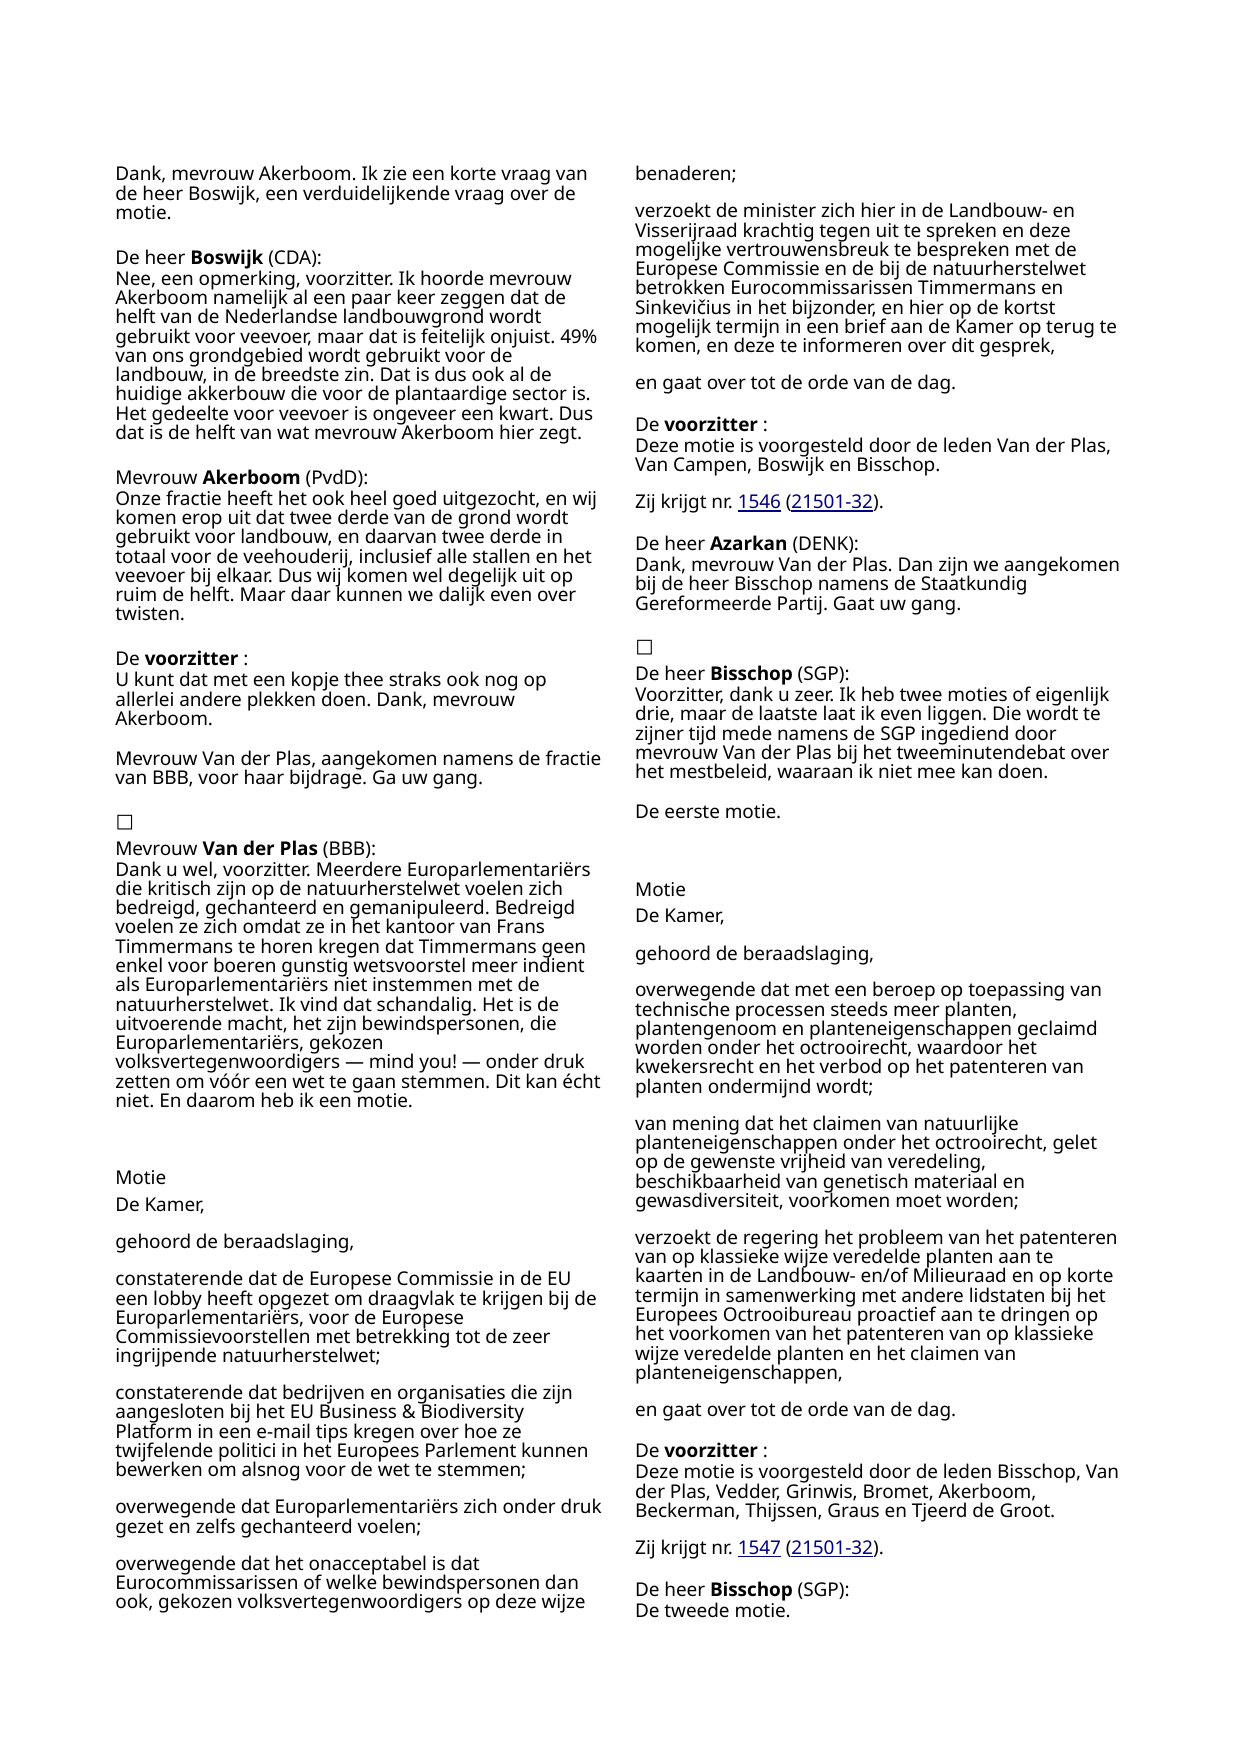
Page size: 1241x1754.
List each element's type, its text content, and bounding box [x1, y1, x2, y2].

text De Kamer, [115, 1196, 605, 1216]
text overwegende dat met een beroep op toepassing van technische processen steeds meer planten, plantengenoom en planteneigenschappen geclaimd worden onder het octrooirecht, waardoor het kwekersrecht en het verbod op het patenteren van planten ondermijnd wordt; [635, 981, 1125, 1097]
text De heer Bisschop (SGP): [635, 660, 1125, 686]
text Motie [635, 876, 1125, 902]
text Motie [115, 1164, 605, 1190]
text en gaat over tot de orde van de dag. [635, 374, 1125, 393]
text overwegende dat Europarlementariërs zich onder druk gezet en zelfs gechanteerd voelen; [115, 1498, 605, 1537]
text Voorzitter, dank u zeer. Ik heb twee moties of eigenlijk drie, maar de laatste laat ik even liggen. Die wordt te zijner tijd mede namens de SGP ingediend door mevrouw Van der Plas bij het tweeminutendebat over het mestbeleid, waaraan ik niet mee kan doen. [635, 686, 1125, 782]
text overwegende dat het onacceptabel is dat Eurocommissarissen of welke bewindspersonen dan ook, gekozen volksvertegenwoordigers op deze wijze [115, 1554, 605, 1612]
text Mevrouw Akerboom (PvdD): [115, 464, 605, 490]
text De Kamer, [635, 907, 1125, 927]
text U kunt dat met een kopje thee straks ook nog op allerlei andere plekken doen. Dank, mevrouw Akerboom. [115, 671, 605, 729]
text verzoekt de regering het probleem van het patenteren van op klassieke wijze veredelde planten aan te kaarten in de Landbouw- en/of Milieuraad en op korte termijn in samenwerking met andere lidstaten bij het Europees Octrooibureau proactief aan te dringen op het voorkomen van het patenteren van op klassieke wijze veredelde planten en het claimen van planteneigenschappen, [635, 1229, 1125, 1383]
text De heer Boswijk (CDA): [115, 244, 605, 270]
text Deze motie is voorgesteld door de leden Van der Plas, Van Campen, Boswijk en Bisschop. [635, 437, 1125, 475]
text De heer Bisschop (SGP): [635, 1576, 1125, 1602]
text en gaat over tot de orde van de dag. [635, 1401, 1125, 1420]
text gehoord de beraadslaging, [115, 1233, 605, 1252]
text Dank, mevrouw Van der Plas. Dan zijn we aangekomen bij de heer Bisschop namens de Staatkundig Gereformeerde Partij. Gaat uw gang. [635, 556, 1125, 614]
text De voorzitter : [635, 411, 1125, 437]
text constaterende dat bedrijven en organisaties die zijn aangesloten bij het EU Business & Biodiversity Platform in een e-mail tips kregen over hoe ze twijfelende politici in het Europees Parlement kunnen bewerken om alsnog voor de wet te stemmen; [115, 1384, 605, 1481]
text Dank u wel, voorzitter. Meerdere Europarlementariërs die kritisch zijn op de natuurherstelwet voelen zich bedreigd, gechanteerd en gemanipuleerd. Bedreigd voelen ze zich omdat ze in het kantoor van Frans Timmermans te horen kregen dat Timmermans geen enkel voor boeren gunstig wetsvoorstel meer indient als Europarlementariërs niet instemmen met de natuurherstelwet. Ik vind dat schandalig. Het is de uitvoerende macht, het zijn bewindspersonen, die Europarlementariërs, gekozen volksvertegenwoordigers — mind you! — onder druk zetten om vóór een wet te gaan stemmen. Dit kan écht niet. En daarom heb ik een motie. [115, 861, 605, 1111]
text Deze motie is voorgesteld door de leden Bisschop, Van der Plas, Vedder, Grinwis, Bromet, Akerboom, Beckerman, Thijssen, Graus en Tjeerd de Groot. [635, 1463, 1125, 1521]
text ⬜ [115, 809, 605, 835]
text De heer Azarkan (DENK): [635, 530, 1125, 556]
text De tweede motie. [635, 1602, 1125, 1621]
text Dank, mevrouw Akerboom. Ik zie een korte vraag van de heer Boswijk, een verduidelijkende vraag over de motie. [115, 165, 605, 223]
text benaderen; [635, 165, 1125, 184]
text verzoekt de minister zich hier in de Landbouw- en Visserijraad krachtig tegen uit te spreken en deze mogelijke vertrouwensbreuk te bespreken met de Europese Commissie en de bij de natuurherstelwet betrokken Eurocommissarissen Timmermans en Sinkevičius in het bijzonder, en hier op de kortst mogelijk termijn in een brief aan de Kamer op terug te komen, en deze te informeren over dit gesprek, [635, 202, 1125, 356]
text Mevrouw Van der Plas (BBB): [115, 835, 605, 861]
text constaterende dat de Europese Commissie in de EU een lobby heeft opgezet om draagvlak te krijgen bij de Europarlementariërs, voor de Europese Commissievoorstellen met betrekking tot de zeer ingrijpende natuurherstelwet; [115, 1270, 605, 1367]
text Zij krijgt nr. 1546 (21501-32). [635, 493, 1125, 512]
text De voorzitter : [115, 646, 605, 671]
text Nee, een opmerking, voorzitter. Ik hoorde mevrouw Akerboom namelijk al een paar keer zeggen dat de helft van de Nederlandse landbouwgrond wordt gebruikt voor veevoer, maar dat is feitelijk onjuist. 49% van ons grondgebied wordt gebruikt voor de landbouw, in de breedste zin. Dat is dus ook al de huidige akkerbouw die voor de plantaardige sector is. Het gedeelte voor veevoer is ongeveer een kwart. Dus dat is de helft van wat mevrouw Akerboom hier zegt. [115, 270, 605, 443]
text Zij krijgt nr. 1547 (21501-32). [635, 1539, 1125, 1558]
text ⬜ [635, 634, 1125, 660]
text Mevrouw Van der Plas, aangekomen namens de fractie van BBB, voor haar bijdrage. Ga uw gang. [115, 750, 605, 788]
text Onze fractie heeft het ook heel goed uitgezocht, en wij komen erop uit dat twee derde van de grond wordt gebruikt voor landbouw, en daarvan twee derde in totaal voor de veehouderij, inclusief alle stallen en het veevoer bij elkaar. Dus wij komen wel degelijk uit op ruim de helft. Maar daar kunnen we dalijk even over twisten. [115, 490, 605, 625]
text gehoord de beraadslaging, [635, 944, 1125, 964]
text De eerste motie. [635, 803, 1125, 822]
text van mening dat het claimen van natuurlijke planteneigenschappen onder het octrooirecht, gelet op de gewenste vrijheid van veredeling, beschikbaarheid van genetisch materiaal en gewasdiversiteit, voorkomen moet worden; [635, 1115, 1125, 1211]
text De voorzitter : [635, 1438, 1125, 1463]
